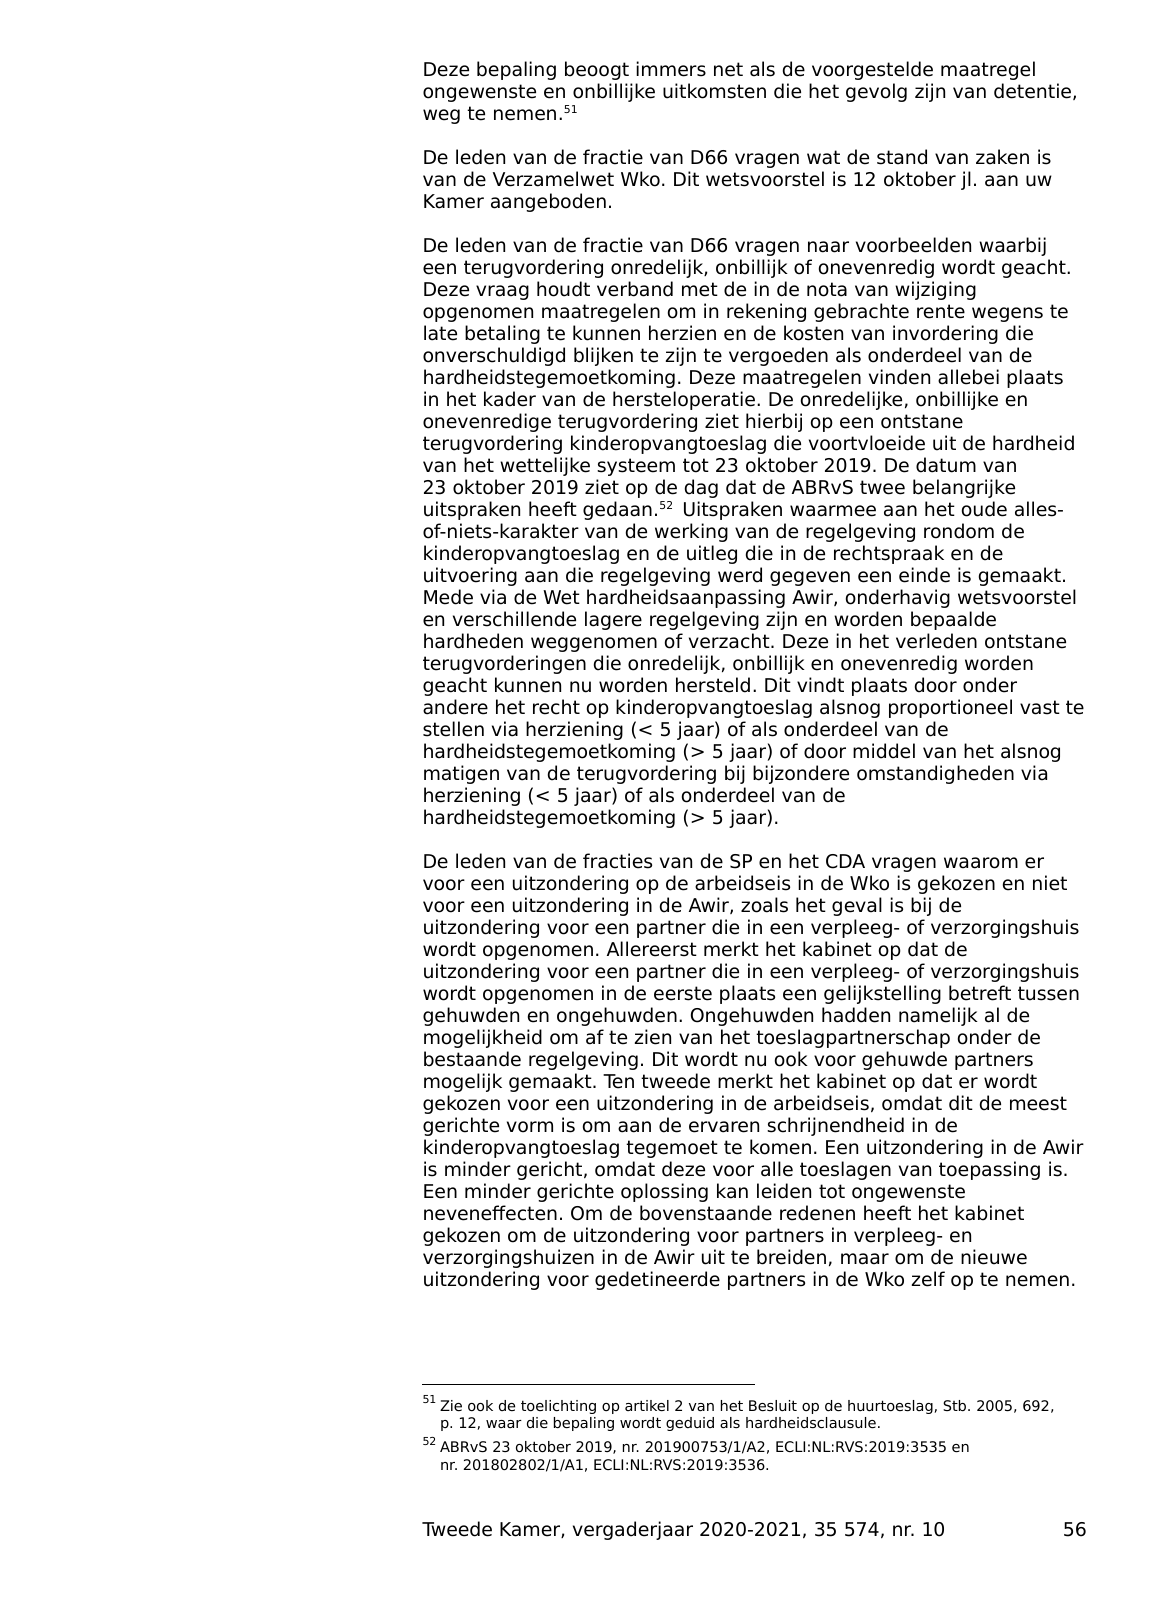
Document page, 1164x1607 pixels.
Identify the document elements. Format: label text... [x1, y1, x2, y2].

text De leden van de fractie van D66 vragen naar voorbeelden waarbij een terugvordering onredelijk, onbillijk of onevenredig wordt geacht. Deze vraag houdt verband met de in de nota van wijziging opgenomen maatregelen om in rekening gebrachte rente wegens te late betaling te kunnen herzien en de kosten van invordering die onverschuldigd blijken te zijn te vergoeden als onderdeel van de hardheidstegemoetkoming. Deze maatregelen vinden allebei plaats in het kader van de hersteloperatie. De onredelijke, onbillijke en onevenredige terugvordering ziet hierbij op een ontstane terugvordering kinderopvangtoeslag die voortvloeide uit de hardheid van het wettelijke systeem tot 23 oktober 2019. De datum van 23 oktober 2019 ziet op de dag dat de ABRvS twee belangrijke uitspraken heeft gedaan. Uitspraken waarmee aan het oude alles-of-niets-karakter van de werking van de regelgeving rondom de kinderopvangtoeslag en de uitleg die in de rechtspraak en de uitvoering aan die regelgeving werd gegeven een einde is gemaakt. Mede via de Wet hardheidsaanpassing Awir, onderhavig wetsvoorstel en verschillende lagere regelgeving zijn en worden bepaalde hardheden weggenomen of verzacht. Deze in het verleden ontstane terugvorderingen die onredelijk, onbillijk en onevenredig worden geacht kunnen nu worden hersteld. Dit vindt plaats door onder andere het recht op kinderopvangtoeslag alsnog proportioneel vast te stellen via herziening (< 5 jaar) of als onderdeel van de hardheidstegemoetkoming (> 5 jaar) of door middel van het alsnog matigen van de terugvordering bij bijzondere omstandigheden via herziening (< 5 jaar) of als onderdeel van de hardheidstegemoetkoming (> 5 jaar). [422, 235, 1087, 829]
text ABRvS 23 oktober 2019, nr. 201900753/1/A2, ECLI:NL:RVS:2019:3535 en nr. 201802802/1/A1, ECLI:NL:RVS:2019:3536. [422, 1435, 1087, 1474]
text De leden van de fractie van D66 vragen wat de stand van zaken is van de Verzamelwet Wko. Dit wetsvoorstel is 12 oktober jl. aan uw Kamer aangeboden. [422, 147, 1087, 213]
text Zie ook de toelichting op artikel 2 van het Besluit op de huurtoeslag, Stb. 2005, 692, p. 12, waar die bepaling wordt geduid als hardheidsclausule. [422, 1393, 1087, 1432]
text De leden van de fracties van de SP en het CDA vragen waarom er voor een uitzondering op de arbeidseis in de Wko is gekozen en niet voor een uitzondering in de Awir, zoals het geval is bij de uitzondering voor een partner die in een verpleeg- of verzorgingshuis wordt opgenomen. Allereerst merkt het kabinet op dat de uitzondering voor een partner die in een verpleeg- of verzorgingshuis wordt opgenomen in de eerste plaats een gelijkstelling betreft tussen gehuwden en ongehuwden. Ongehuwden hadden namelijk al de mogelijkheid om af te zien van het toeslagpartnerschap onder de bestaande regelgeving. Dit wordt nu ook voor gehuwde partners mogelijk gemaakt. Ten tweede merkt het kabinet op dat er wordt gekozen voor een uitzondering in de arbeidseis, omdat dit de meest gerichte vorm is om aan de ervaren schrijnendheid in de kinderopvangtoeslag tegemoet te komen. Een uitzondering in de Awir is minder gericht, omdat deze voor alle toeslagen van toepassing is. Een minder gerichte oplossing kan leiden tot ongewenste neveneffecten. Om de bovenstaande redenen heeft het kabinet gekozen om de uitzondering voor partners in verpleeg- en verzorgingshuizen in de Awir uit te breiden, maar om de nieuwe uitzondering voor gedetineerde partners in de Wko zelf op te nemen. [422, 851, 1087, 1291]
text Deze bepaling beoogt immers net als de voorgestelde maatregel ongewenste en onbillijke uitkomsten die het gevolg zijn van detentie, weg te nemen. [422, 59, 1087, 125]
